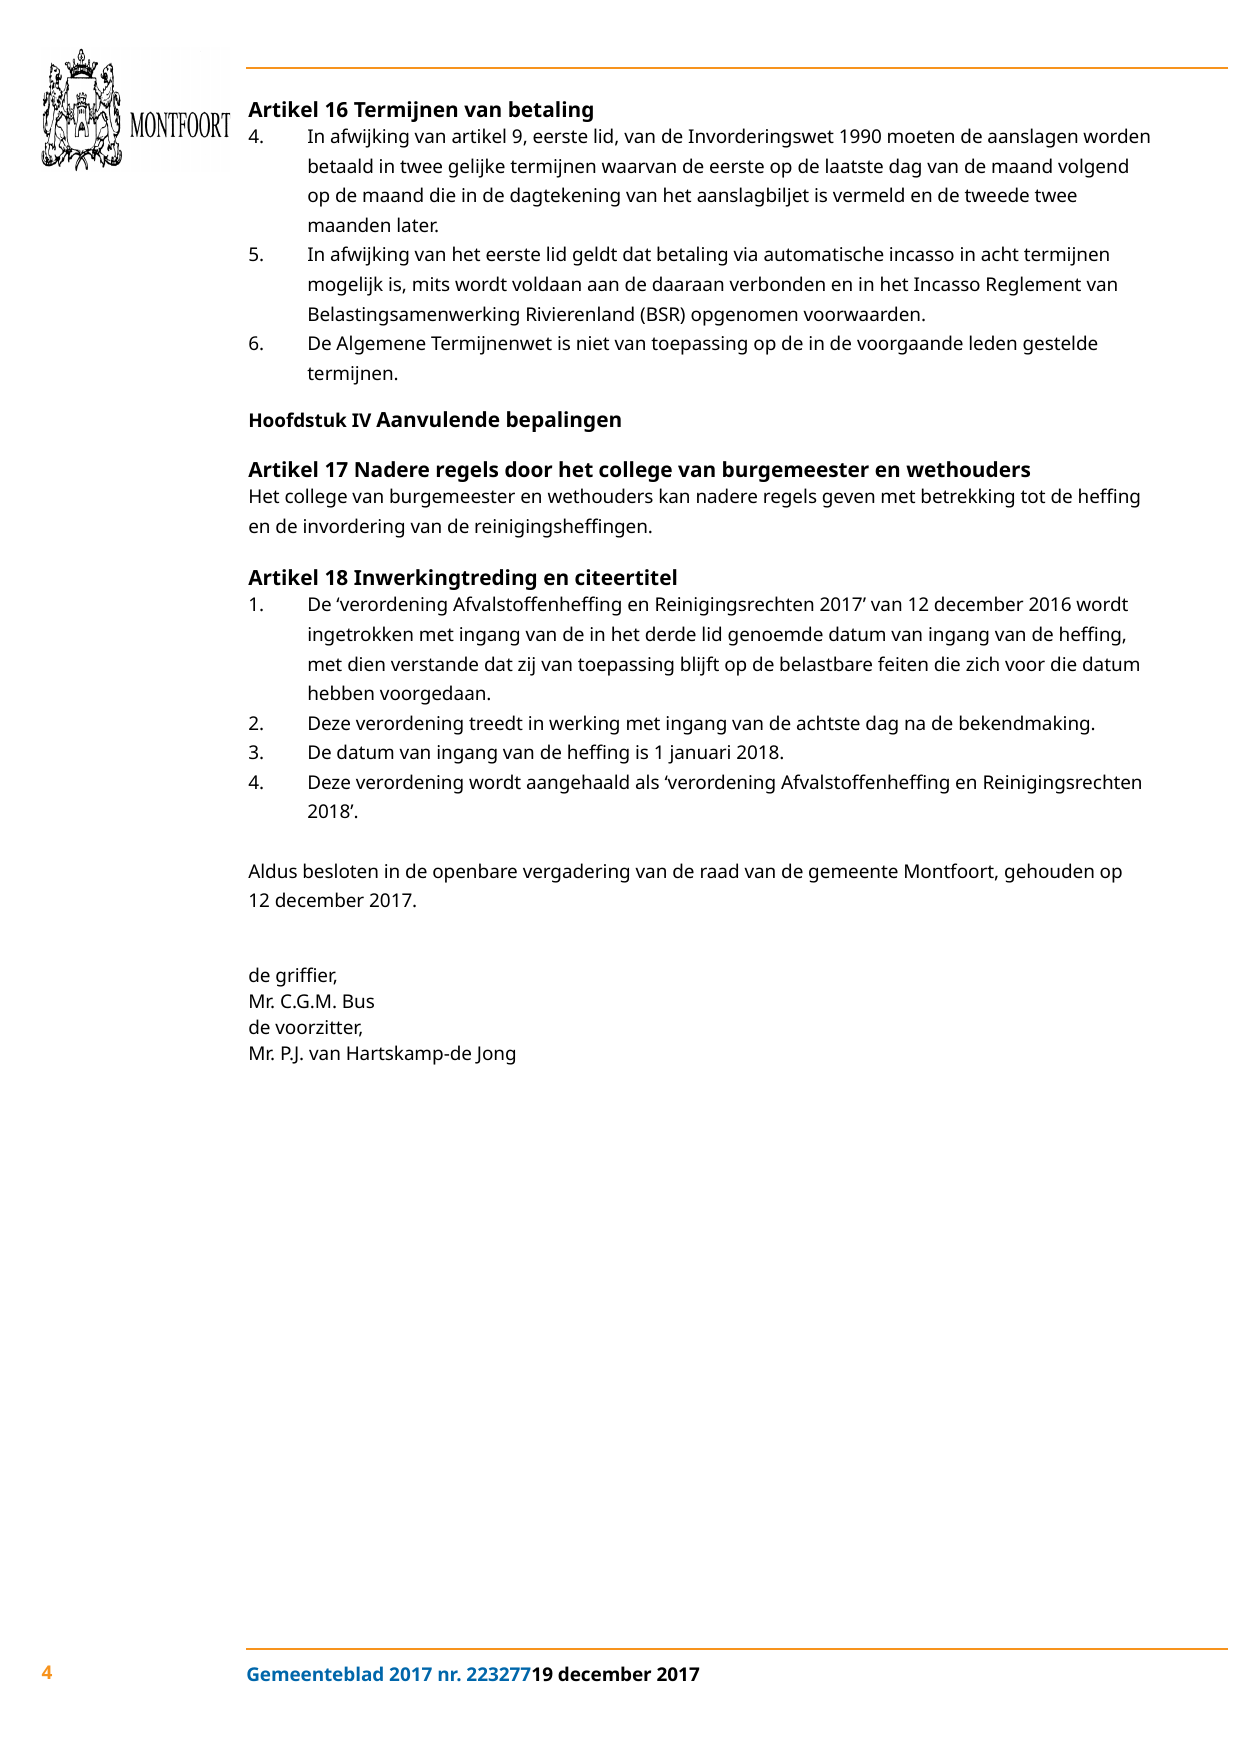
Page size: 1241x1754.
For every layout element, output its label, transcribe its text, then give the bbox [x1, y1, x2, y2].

text Artikel 16 Termijnen van betaling [248, 95, 1152, 123]
text Hoofdstuk IV Aanvulende bepalingen [248, 406, 1152, 434]
list De ‘verordening Afvalstoffenheffing en Reinigingsrechten 2017’ van 12 december 2016 wordt ingetrokken met ingang van de in het derde lid genoemde datum van ingang van de heffing, met dien verstande dat zij van toepassing blijft op de belastbare feiten die zich voor die datum hebben voorgedaan. [248, 592, 1152, 706]
list Deze verordening treedt in werking met ingang van de achtste dag na de bekendmaking. [248, 710, 1152, 736]
list In afwijking van het eerste lid geldt dat betaling via automatische incasso in acht termijnen mogelijk is, mits wordt voldaan aan de daaraan verbonden en in het Incasso Reglement van Belastingsamenwerking Rivierenland (BSR) opgenomen voorwaarden. [248, 242, 1152, 326]
list De datum van ingang van de heffing is 1 januari 2018. [248, 739, 1152, 765]
text Mr. C.G.M. Bus [248, 988, 1152, 1014]
text Artikel 18 Inwerkingtreding en citeertitel [248, 563, 1152, 592]
text Aldus besloten in de openbare vergadering van de raad van de gemeente Montfoort, gehouden op 12 december 2017. [248, 858, 1152, 913]
text Mr. P.J. van Hartskamp-de Jong [248, 1040, 1152, 1066]
text Het college van burgemeester en wethouders kan nadere regels geven met betrekking tot de heffing en de invordering van de reinigingsheffingen. [248, 483, 1152, 538]
list De Algemene Termijnenwet is niet van toepassing op de in de voorgaande leden gestelde termijnen. [248, 330, 1152, 386]
list Deze verordening wordt aangehaald als ‘verordening Afvalstoffenheffing en Reinigingsrechten 2018’. [248, 769, 1152, 824]
text Artikel 17 Nadere regels door het college van burgemeester en wethouders [248, 455, 1152, 483]
picture [41, 47, 231, 172]
text de voorzitter, [248, 1014, 1152, 1040]
text de griffier, [248, 963, 1152, 988]
list In afwijking van artikel 9, eerste lid, van de Invorderingswet 1990 moeten de aanslagen worden betaald in twee gelijke termijnen waarvan de eerste op de laatste dag van de maand volgend op de maand die in de dagtekening van het aanslagbiljet is vermeld en de tweede twee maanden later. [248, 123, 1152, 238]
